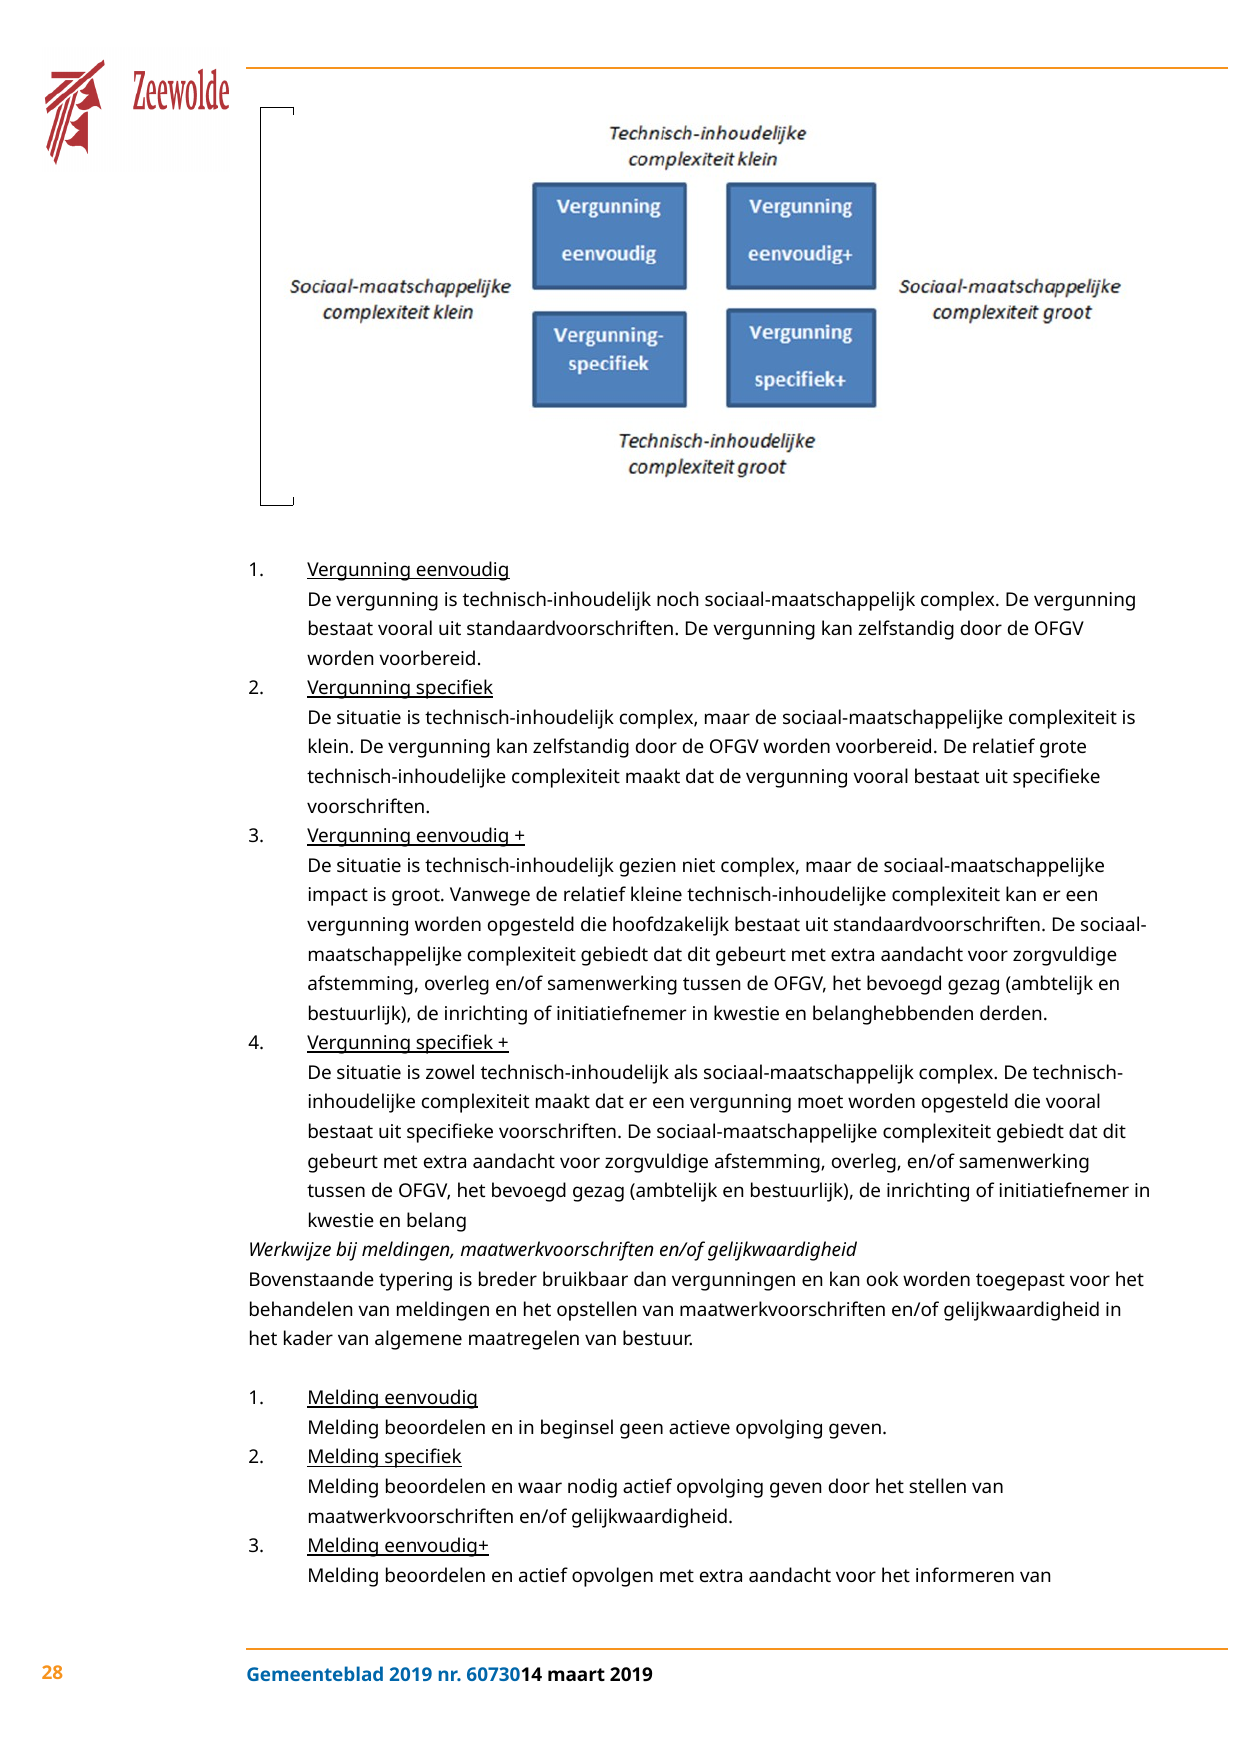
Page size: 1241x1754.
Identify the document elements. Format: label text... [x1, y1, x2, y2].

text Werkwijze bij meldingen, maatwerkvoorschriften en/of gelijkwaardigheid [248, 1237, 1152, 1262]
list Melding eenvoudig [248, 1384, 1152, 1410]
list Vergunning eenvoudig + [248, 822, 1152, 848]
list De vergunning is technisch-inhoudelijk noch sociaal-maatschappelijk complex. De vergunning bestaat vooral uit standaardvoorschriften. De vergunning kan zelfstandig door de OFGV worden voorbereid. [248, 586, 1152, 671]
text Bovenstaande typering is breder bruikbaar dan vergunningen en kan ook worden toegepast voor het behandelen van meldingen en het opstellen van maatwerkvoorschriften en/of gelijkwaardigheid in het kader van algemene maatregelen van bestuur. [248, 1266, 1152, 1351]
list Melding beoordelen en waar nodig actief opvolging geven door het stellen van maatwerkvoorschriften en/of gelijkwaardigheid. [248, 1473, 1152, 1529]
picture [41, 47, 231, 172]
list De situatie is technisch-inhoudelijk gezien niet complex, maar de sociaal-maatschappelijke impact is groot. Vanwege de relatief kleine technisch-inhoudelijke complexiteit kan er een vergunning worden opgesteld die hoofdzakelijk bestaat uit standaardvoorschriften. De sociaal- maatschappelijke complexiteit gebiedt dat dit gebeurt met extra aandacht voor zorgvuldige afstemming, overleg en/of samenwerking tussen de OFGV, het bevoegd gezag (ambtelijk en bestuurlijk), de inrichting of initiatiefnemer in kwestie en belanghebbenden derden. [248, 852, 1152, 1026]
list Melding beoordelen en actief opvolgen met extra aandacht voor het informeren van [248, 1562, 1152, 1588]
list Melding specifiek [248, 1444, 1152, 1469]
list De situatie is technisch-inhoudelijk complex, maar de sociaal-maatschappelijke complexiteit is klein. De vergunning kan zelfstandig door de OFGV worden voorbereid. De relatief grote technisch-inhoudelijke complexiteit maakt dat de vergunning vooral bestaat uit specifieke voorschriften. [248, 704, 1152, 819]
list Melding beoordelen en in beginsel geen actieve opvolging geven. [248, 1414, 1152, 1440]
picture [268, 115, 1173, 497]
list De situatie is zowel technisch-inhoudelijk als sociaal-maatschappelijk complex. De technisch-inhoudelijke complexiteit maakt dat er een vergunning moet worden opgesteld die vooral bestaat uit specifieke voorschriften. De sociaal-maatschappelijke complexiteit gebiedt dat dit gebeurt met extra aandacht voor zorgvuldige afstemming, overleg, en/of samenwerking tussen de OFGV, het bevoegd gezag (ambtelijk en bestuurlijk), de inrichting of initiatiefnemer in kwestie en belang [248, 1059, 1152, 1233]
list Melding eenvoudig+ [248, 1532, 1152, 1558]
list Vergunning specifiek [248, 674, 1152, 700]
list Vergunning specifiek + [248, 1029, 1152, 1055]
list Vergunning eenvoudig [248, 556, 1152, 582]
